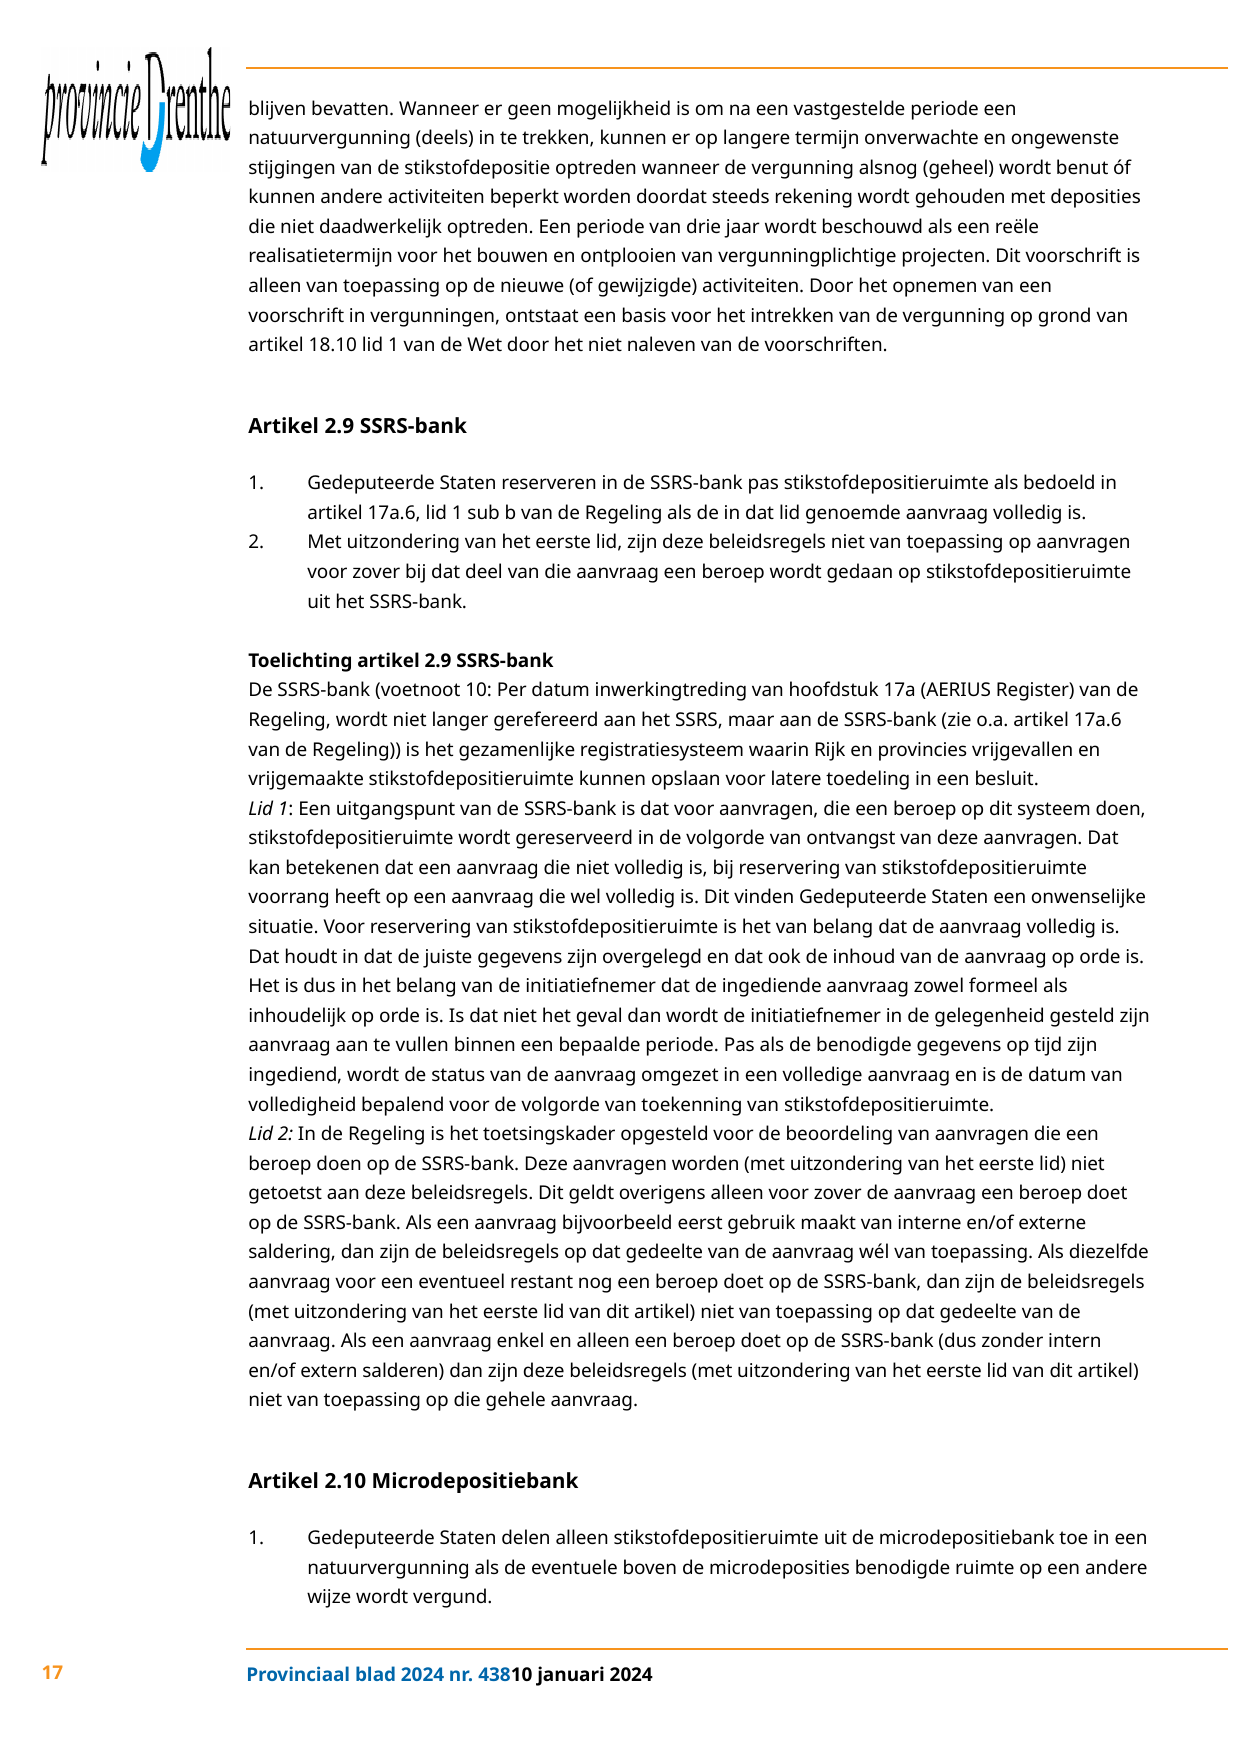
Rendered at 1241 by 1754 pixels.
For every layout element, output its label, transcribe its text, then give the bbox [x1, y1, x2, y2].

picture [41, 47, 231, 172]
text De SSRS-bank (voetnoot 10: Per datum inwerkingtreding van hoofdstuk 17a (AERIUS Register) van de Regeling, wordt niet langer gerefereerd aan het SSRS, maar aan de SSRS-bank (zie o.a. artikel 17a.6 van de Regeling)) is het gezamenlijke registratiesysteem waarin Rijk en provincies vrijgevallen en vrijgemaakte stikstofdepositieruimte kunnen opslaan voor latere toedeling in een besluit. [248, 677, 1152, 791]
text Artikel 2.9 SSRS-bank [248, 411, 1152, 440]
text blijven bevatten. Wanneer er geen mogelijkheid is om na een vastgestelde periode een natuurvergunning (deels) in te trekken, kunnen er op langere termijn onverwachte en ongewenste stijgingen van de stikstofdepositie optreden wanneer de vergunning alsnog (geheel) wordt benut óf kunnen andere activiteiten beperkt worden doordat steeds rekening wordt gehouden met deposities die niet daadwerkelijk optreden. Een periode van drie jaar wordt beschouwd als een reële realisatietermijn voor het bouwen en ontplooien van vergunningplichtige projecten. Dit voorschrift is alleen van toepassing op de nieuwe (of gewijzigde) activiteiten. Door het opnemen van een voorschrift in vergunningen, ontstaat een basis voor het intrekken van de vergunning op grond van artikel 18.10 lid 1 van de Wet door het niet naleven van de voorschriften. [248, 95, 1152, 357]
list Met uitzondering van het eerste lid, zijn deze beleidsregels niet van toepassing op aanvragen voor zover bij dat deel van die aanvraag een beroep wordt gedaan op stikstofdepositieruimte uit het SSRS-bank. [248, 529, 1152, 613]
list Gedeputeerde Staten reserveren in de SSRS-bank pas stikstofdepositieruimte als bedoeld in artikel 17a.6, lid 1 sub b van de Regeling als de in dat lid genoemde aanvraag volledig is. [248, 469, 1152, 525]
list Gedeputeerde Staten delen alleen stikstofdepositieruimte uit de microdepositiebank toe in een natuurvergunning als de eventuele boven de microdeposities benodigde ruimte op een andere wijze wordt vergund. [248, 1524, 1152, 1609]
text Lid 1: Een uitgangspunt van de SSRS-bank is dat voor aanvragen, die een beroep op dit systeem doen, stikstofdepositieruimte wordt gereserveerd in de volgorde van ontvangst van deze aanvragen. Dat kan betekenen dat een aanvraag die niet volledig is, bij reservering van stikstofdepositieruimte voorrang heeft op een aanvraag die wel volledig is. Dit vinden Gedeputeerde Staten een onwenselijke situatie. Voor reservering van stikstofdepositieruimte is het van belang dat de aanvraag volledig is. Dat houdt in dat de juiste gegevens zijn overgelegd en dat ook de inhoud van de aanvraag op orde is. Het is dus in het belang van de initiatiefnemer dat de ingediende aanvraag zowel formeel als inhoudelijk op orde is. Is dat niet het geval dan wordt de initiatiefnemer in de gelegenheid gesteld zijn aanvraag aan te vullen binnen een bepaalde periode. Pas als de benodigde gegevens op tijd zijn ingediend, wordt de status van de aanvraag omgezet in een volledige aanvraag en is de datum van volledigheid bepalend voor de volgorde van toekenning van stikstofdepositieruimte. [248, 795, 1152, 1116]
text Toelichting artikel 2.9 SSRS-bank [248, 647, 1152, 673]
text Lid 2: In de Regeling is het toetsingskader opgesteld voor de beoordeling van aanvragen die een beroep doen op de SSRS-bank. Deze aanvragen worden (met uitzondering van het eerste lid) niet getoetst aan deze beleidsregels. Dit geldt overigens alleen voor zover de aanvraag een beroep doet op de SSRS-bank. Als een aanvraag bijvoorbeeld eerst gebruik maakt van interne en/of externe saldering, dan zijn de beleidsregels op dat gedeelte van de aanvraag wél van toepassing. Als diezelfde aanvraag voor een eventueel restant nog een beroep doet op de SSRS-bank, dan zijn de beleidsregels (met uitzondering van het eerste lid van dit artikel) niet van toepassing op dat gedeelte van de aanvraag. Als een aanvraag enkel en alleen een beroep doet op de SSRS-bank (dus zonder intern en/of extern salderen) dan zijn deze beleidsregels (met uitzondering van het eerste lid van dit artikel) niet van toepassing op die gehele aanvraag. [248, 1120, 1152, 1412]
text Artikel 2.10 Microdepositiebank [248, 1467, 1152, 1495]
